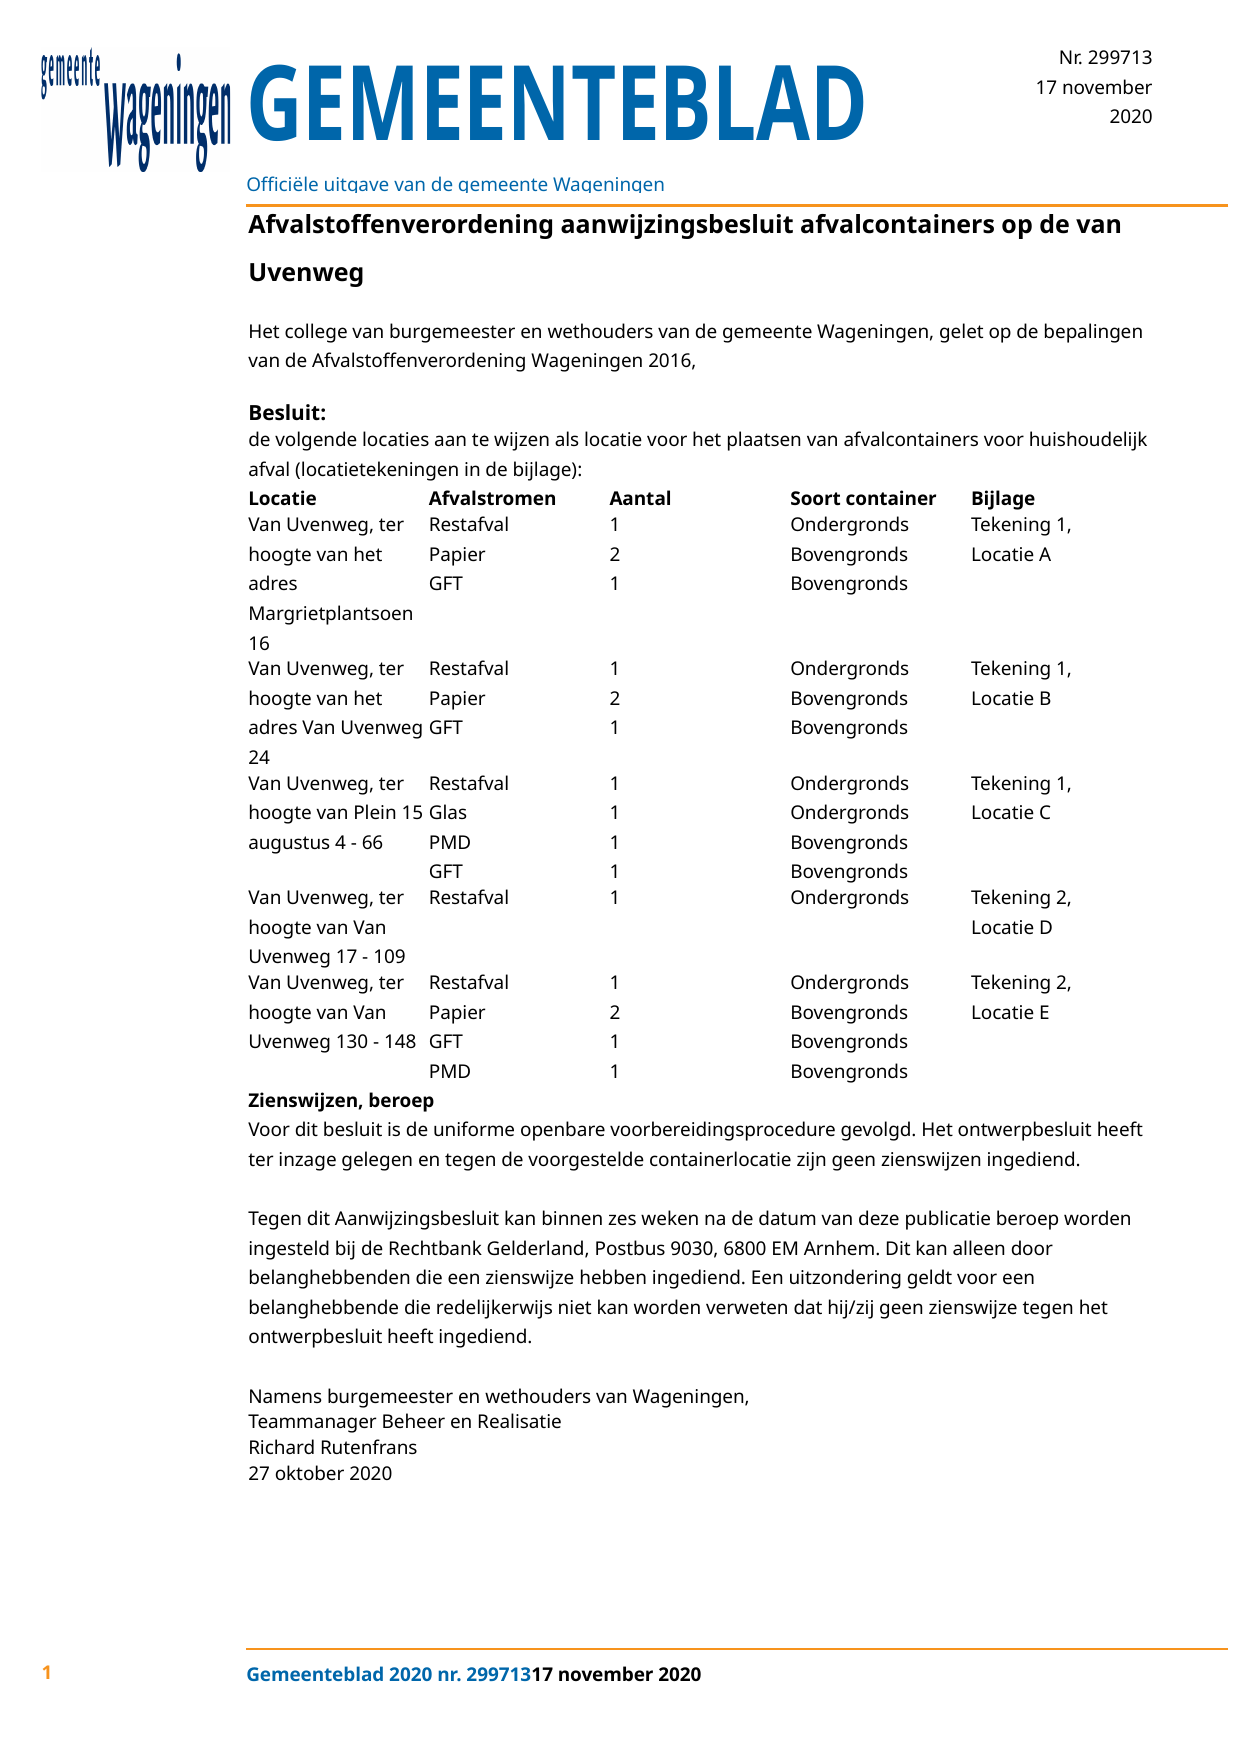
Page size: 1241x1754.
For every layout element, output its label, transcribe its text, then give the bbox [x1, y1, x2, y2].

text Het college van burgemeester en wethouders van de gemeente Wageningen, gelet op de bepalingen van de Afvalstoffenverordening Wageningen 2016, [248, 318, 1152, 373]
text Richard Rutenfrans [248, 1434, 1152, 1460]
table_cell 1 2 1 1 [609, 969, 790, 1084]
table_header Locatie [248, 486, 429, 511]
text Zienswijzen, beroep [248, 1087, 1152, 1113]
table_cell Ondergronds Bovengronds Bovengronds Bovengronds [790, 969, 971, 1084]
table_header Bijlage [971, 486, 1152, 511]
text Tegen dit Aanwijzingsbesluit kan binnen zes weken na de datum van deze publicatie beroep worden ingesteld bij de Rechtbank Gelderland, Postbus 9030, 6800 EM Arnhem. Dit kan alleen door belanghebbenden die een zienswijze hebben ingediend. Een uitzondering geldt voor een belanghebbende die redelijkerwijs niet kan worden verweten dat hij/zij geen zienswijze tegen het ontwerpbesluit heeft ingediend. [248, 1205, 1152, 1349]
table_cell 1 [609, 884, 790, 969]
table_cell Van Uvenweg, ter hoogte van Van Uvenweg 130 - 148 [248, 969, 429, 1084]
table_cell 1 2 1 [609, 655, 790, 770]
table_cell Tekening 1, Locatie A [971, 511, 1152, 655]
text Voor dit besluit is de uniforme openbare voorbereidingsprocedure gevolgd. Het ontwerpbesluit heeft ter inzage gelegen en tegen de voorgestelde containerlocatie zijn geen zienswijzen ingediend. [248, 1117, 1152, 1172]
table_cell Van Uvenweg, ter hoogte van het adres Margrietplantsoen 16 [248, 511, 429, 655]
table_cell Van Uvenweg, ter hoogte van het adres Van Uvenweg 24 [248, 655, 429, 770]
table_cell Restafval Papier GFT [429, 655, 609, 770]
table_cell Ondergronds Ondergronds Bovengronds Bovengronds [790, 770, 971, 884]
table_cell Restafval Papier GFT PMD [429, 969, 609, 1084]
table_cell Tekening 2, Locatie E [971, 969, 1152, 1084]
picture [41, 47, 231, 172]
table_cell Restafval Papier GFT [429, 511, 609, 655]
table_header Afvalstromen [429, 486, 609, 511]
text de volgende locaties aan te wijzen als locatie voor het plaatsen van afvalcontainers voor huishoudelijk afval (locatietekeningen in de bijlage): [248, 426, 1152, 482]
table_cell Ondergronds [790, 884, 971, 969]
text Teammanager Beheer en Realisatie [248, 1408, 1152, 1434]
table_cell 1 2 1 [609, 511, 790, 655]
text Namens burgemeester en wethouders van Wageningen, [248, 1383, 1152, 1408]
table_cell Van Uvenweg, ter hoogte van Van Uvenweg 17 - 109 [248, 884, 429, 969]
table_header Soort container [790, 486, 971, 511]
table_cell Tekening 2, Locatie D [971, 884, 1152, 969]
table_cell Van Uvenweg, ter hoogte van Plein 15 augustus 4 - 66 [248, 770, 429, 884]
text Besluit: [248, 398, 1152, 426]
text 27 oktober 2020 [248, 1460, 1152, 1486]
text Afvalstoffenverordening aanwijzingsbesluit afvalcontainers op de van Uvenweg [248, 207, 1152, 288]
table_cell Ondergronds Bovengronds Bovengronds [790, 511, 971, 655]
table_cell Tekening 1, Locatie C [971, 770, 1152, 884]
table_cell Restafval [429, 884, 609, 969]
table_cell Ondergronds Bovengronds Bovengronds [790, 655, 971, 770]
table_cell Restafval Glas PMD GFT [429, 770, 609, 884]
table_header Aantal [609, 486, 790, 511]
table_cell 1 1 1 1 [609, 770, 790, 884]
table_cell Tekening 1, Locatie B [971, 655, 1152, 770]
